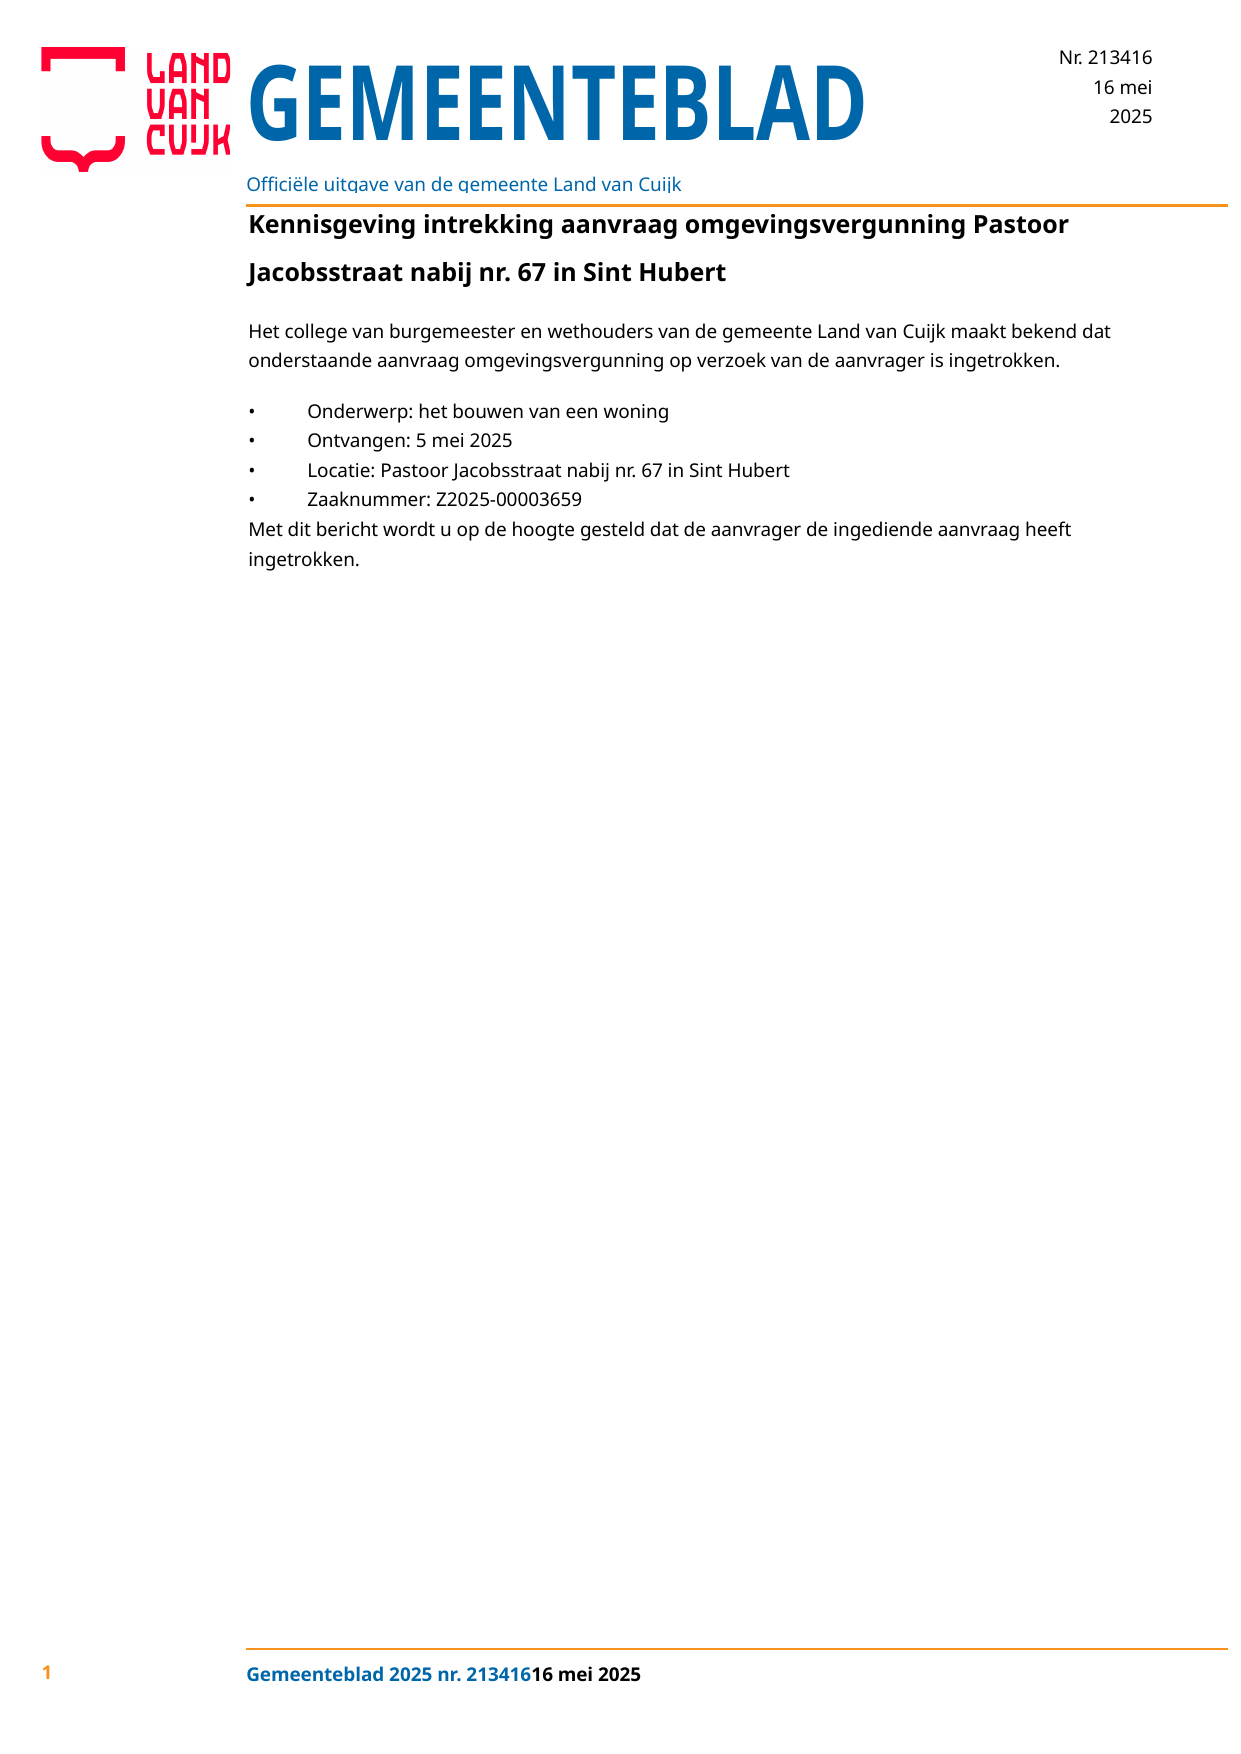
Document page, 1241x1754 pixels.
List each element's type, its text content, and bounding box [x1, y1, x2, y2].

text Met dit bericht wordt u op de hoogte gesteld dat de aanvrager de ingediende aanvraag heeft ingetrokken. [248, 516, 1152, 572]
list Ontvangen: 5 mei 2025 [248, 427, 1152, 453]
text Het college van burgemeester en wethouders van de gemeente Land van Cuijk maakt bekend dat onderstaande aanvraag omgevingsvergunning op verzoek van de aanvrager is ingetrokken. [248, 318, 1152, 373]
list Zaaknummer: Z2025-00003659 [248, 487, 1152, 512]
picture [41, 47, 231, 172]
list Onderwerp: het bouwen van een woning [248, 398, 1152, 424]
text Kennisgeving intrekking aanvraag omgevingsvergunning Pastoor Jacobsstraat nabij nr. 67 in Sint Hubert [248, 207, 1152, 288]
list Locatie: Pastoor Jacobsstraat nabij nr. 67 in Sint Hubert [248, 457, 1152, 483]
